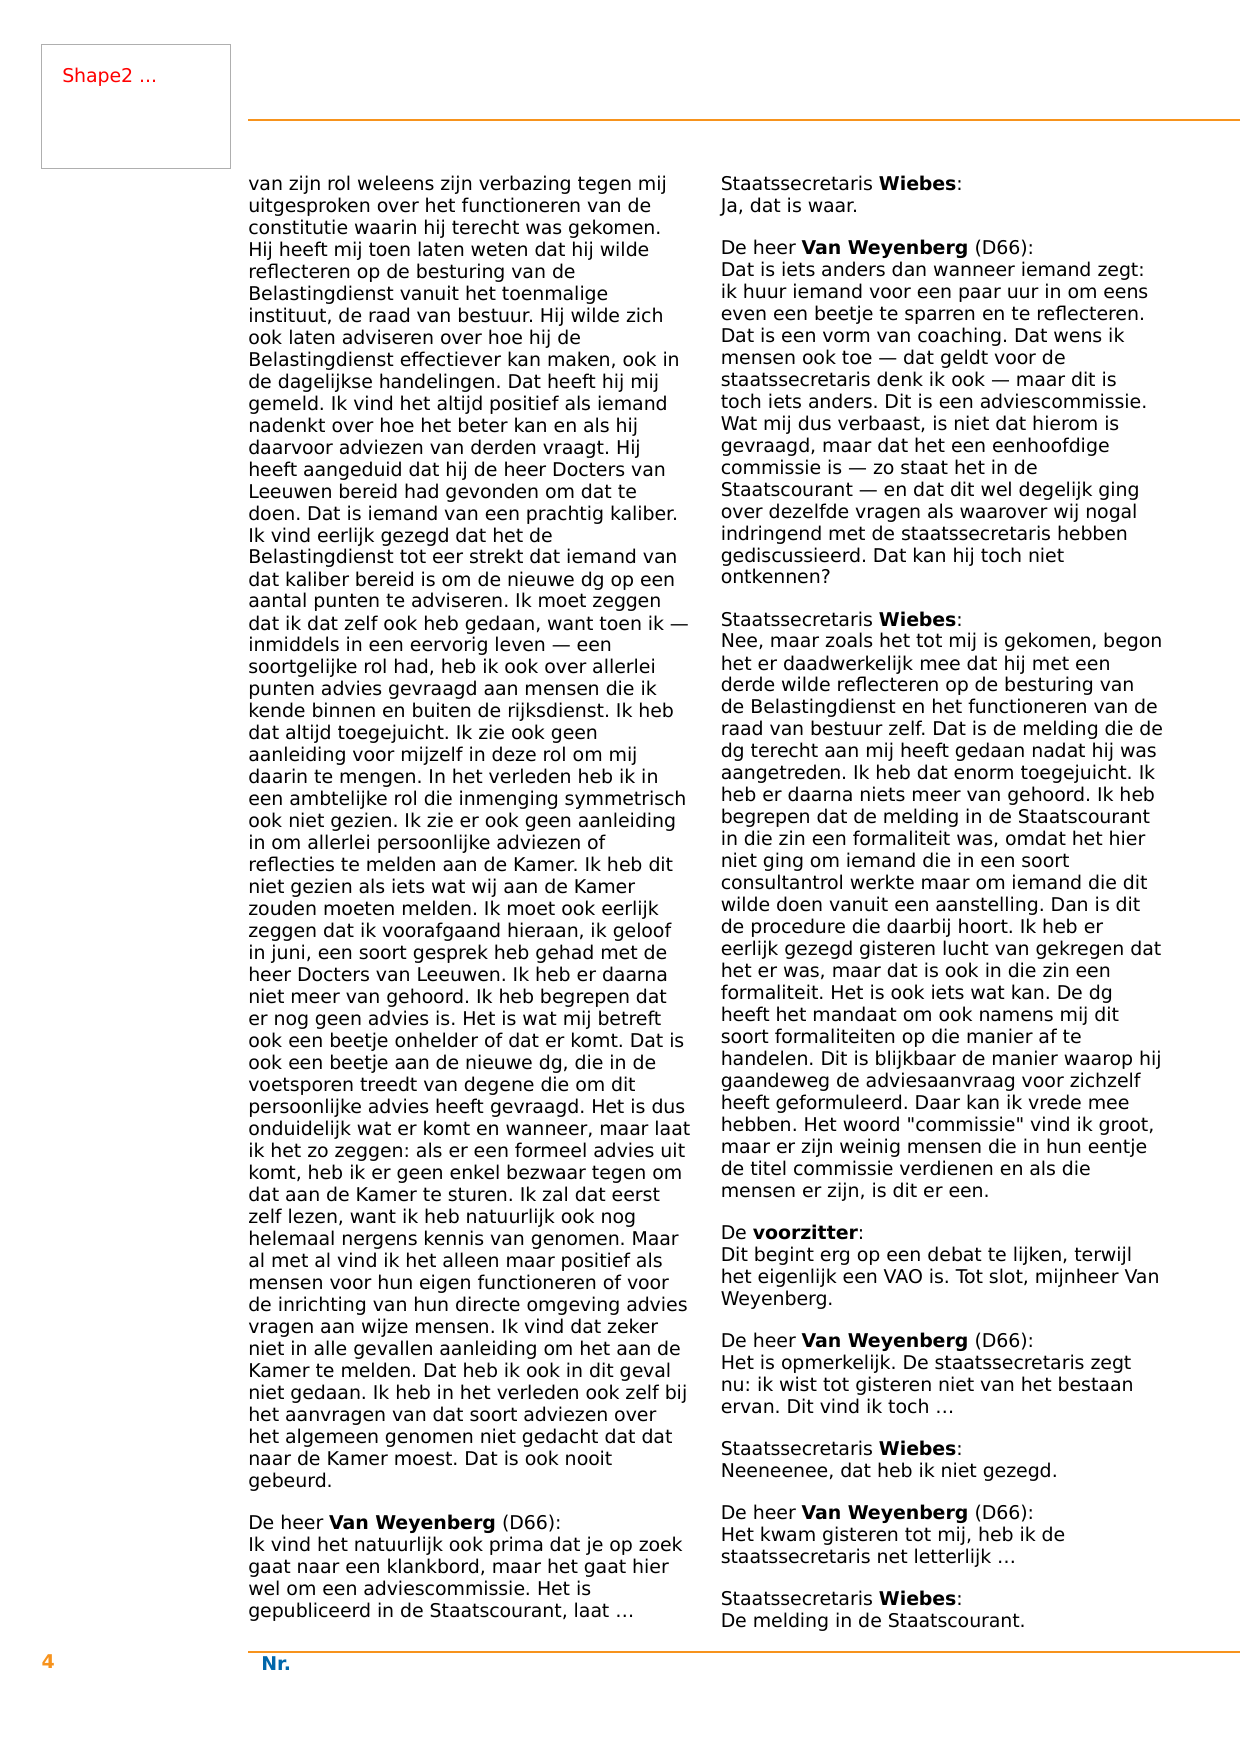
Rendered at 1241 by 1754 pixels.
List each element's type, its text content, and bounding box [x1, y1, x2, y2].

text De voorzitter: [721, 1222, 1163, 1244]
text Het kwam gisteren tot mij, heb ik de staatssecretaris net letterlijk … [721, 1524, 1163, 1568]
text Staatssecretaris Wiebes: [721, 1438, 1163, 1460]
text Dit begint erg op een debat te lijken, terwijl het eigenlijk een VAO is. Tot slot, mijnheer Van Weyenberg. [721, 1244, 1163, 1310]
text Staatssecretaris Wiebes: [721, 608, 1163, 630]
text Neeneenee, dat heb ik niet gezegd. [721, 1460, 1163, 1482]
text Nee, maar zoals het tot mij is gekomen, begon het er daadwerkelijk mee dat hij met een derde wilde reflecteren op de besturing van de Belastingdienst en het functioneren van de raad van bestuur zelf. Dat is de melding die de dg terecht aan mij heeft gedaan nadat hij was aangetreden. Ik heb dat enorm toegejuicht. Ik heb er daarna niets meer van gehoord. Ik heb begrepen dat de melding in de Staatscourant in die zin een formaliteit was, omdat het hier niet ging om iemand die in een soort consultantrol werkte maar om iemand die dit wilde doen vanuit een aanstelling. Dan is dit de procedure die daarbij hoort. Ik heb er eerlijk gezegd gisteren lucht van gekregen dat het er was, maar dat is ook in die zin een formaliteit. Het is ook iets wat kan. De dg heeft het mandaat om ook namens mij dit soort formaliteiten op die manier af te handelen. Dit is blijkbaar de manier waarop hij gaandeweg de adviesaanvraag voor zichzelf heeft geformuleerd. Daar kan ik vrede mee hebben. Het woord "commissie" vind ik groot, maar er zijn weinig mensen die in hun eentje de titel commissie verdienen en als die mensen er zijn, is dit er een. [721, 630, 1163, 1202]
text Het is opmerkelijk. De staatssecretaris zegt nu: ik wist tot gisteren niet van het bestaan ervan. Dit vind ik toch … [721, 1352, 1163, 1418]
text Ja, dat is waar. [721, 195, 1163, 217]
text De heer Van Weyenberg (D66): [721, 1502, 1163, 1524]
text Staatssecretaris Wiebes: [721, 173, 1163, 195]
text van zijn rol weleens zijn verbazing tegen mij uitgesproken over het functioneren van de constitutie waarin hij terecht was gekomen. Hij heeft mij toen laten weten dat hij wilde reflecteren op de besturing van de Belastingdienst vanuit het toenmalige instituut, de raad van bestuur. Hij wilde zich ook laten adviseren over hoe hij de Belastingdienst effectiever kan maken, ook in de dagelijkse handelingen. Dat heeft hij mij gemeld. Ik vind het altijd positief als iemand nadenkt over hoe het beter kan en als hij daarvoor adviezen van derden vraagt. Hij heeft aangeduid dat hij de heer Docters van Leeuwen bereid had gevonden om dat te doen. Dat is iemand van een prachtig kaliber. Ik vind eerlijk gezegd dat het de Belastingdienst tot eer strekt dat iemand van dat kaliber bereid is om de nieuwe dg op een aantal punten te adviseren. Ik moet zeggen dat ik dat zelf ook heb gedaan, want toen ik — inmiddels in een eervorig leven — een soortgelijke rol had, heb ik ook over allerlei punten advies gevraagd aan mensen die ik kende binnen en buiten de rijksdienst. Ik heb dat altijd toegejuicht. Ik zie ook geen aanleiding voor mijzelf in deze rol om mij daarin te mengen. In het verleden heb ik in een ambtelijke rol die inmenging symmetrisch ook niet gezien. Ik zie er ook geen aanleiding in om allerlei persoonlijke adviezen of reflecties te melden aan de Kamer. Ik heb dit niet gezien als iets wat wij aan de Kamer zouden moeten melden. Ik moet ook eerlijk zeggen dat ik voorafgaand hieraan, ik geloof in juni, een soort gesprek heb gehad met de heer Docters van Leeuwen. Ik heb er daarna niet meer van gehoord. Ik heb begrepen dat er nog geen advies is. Het is wat mij betreft ook een beetje onhelder of dat er komt. Dat is ook een beetje aan de nieuwe dg, die in de voetsporen treedt van degene die om dit persoonlijke advies heeft gevraagd. Het is dus onduidelijk wat er komt en wanneer, maar laat ik het zo zeggen: als er een formeel advies uit komt, heb ik er geen enkel bezwaar tegen om dat aan de Kamer te sturen. Ik zal dat eerst zelf lezen, want ik heb natuurlijk ook nog helemaal nergens kennis van genomen. Maar al met al vind ik het alleen maar positief als mensen voor hun eigen functioneren of voor de inrichting van hun directe omgeving advies vragen aan wijze mensen. Ik vind dat zeker niet in alle gevallen aanleiding om het aan de Kamer te melden. Dat heb ik ook in dit geval niet gedaan. Ik heb in het verleden ook zelf bij het aanvragen van dat soort adviezen over het algemeen genomen niet gedacht dat dat naar de Kamer moest. Dat is ook nooit gebeurd. [248, 173, 691, 1492]
text De heer Van Weyenberg (D66): [248, 1512, 691, 1533]
text Dat is iets anders dan wanneer iemand zegt: ik huur iemand voor een paar uur in om eens even een beetje te sparren en te reflecteren. Dat is een vorm van coaching. Dat wens ik mensen ook toe — dat geldt voor de staatssecretaris denk ik ook — maar dit is toch iets anders. Dit is een adviescommissie. Wat mij dus verbaast, is niet dat hierom is gevraagd, maar dat het een eenhoofdige commissie is — zo staat het in de Staatscourant — en dat dit wel degelijk ging over dezelfde vragen als waarover wij nogal indringend met de staatssecretaris hebben gediscussieerd. Dat kan hij toch niet ontkennen? [721, 259, 1163, 588]
text Ik vind het natuurlijk ook prima dat je op zoek gaat naar een klankbord, maar het gaat hier wel om een adviescommissie. Het is gepubliceerd in de Staatscourant, laat … [248, 1533, 691, 1621]
text De heer Van Weyenberg (D66): [721, 237, 1163, 259]
text Staatssecretaris Wiebes: [721, 1588, 1163, 1609]
text De melding in de Staatscourant. [721, 1609, 1163, 1632]
text De heer Van Weyenberg (D66): [721, 1330, 1163, 1352]
